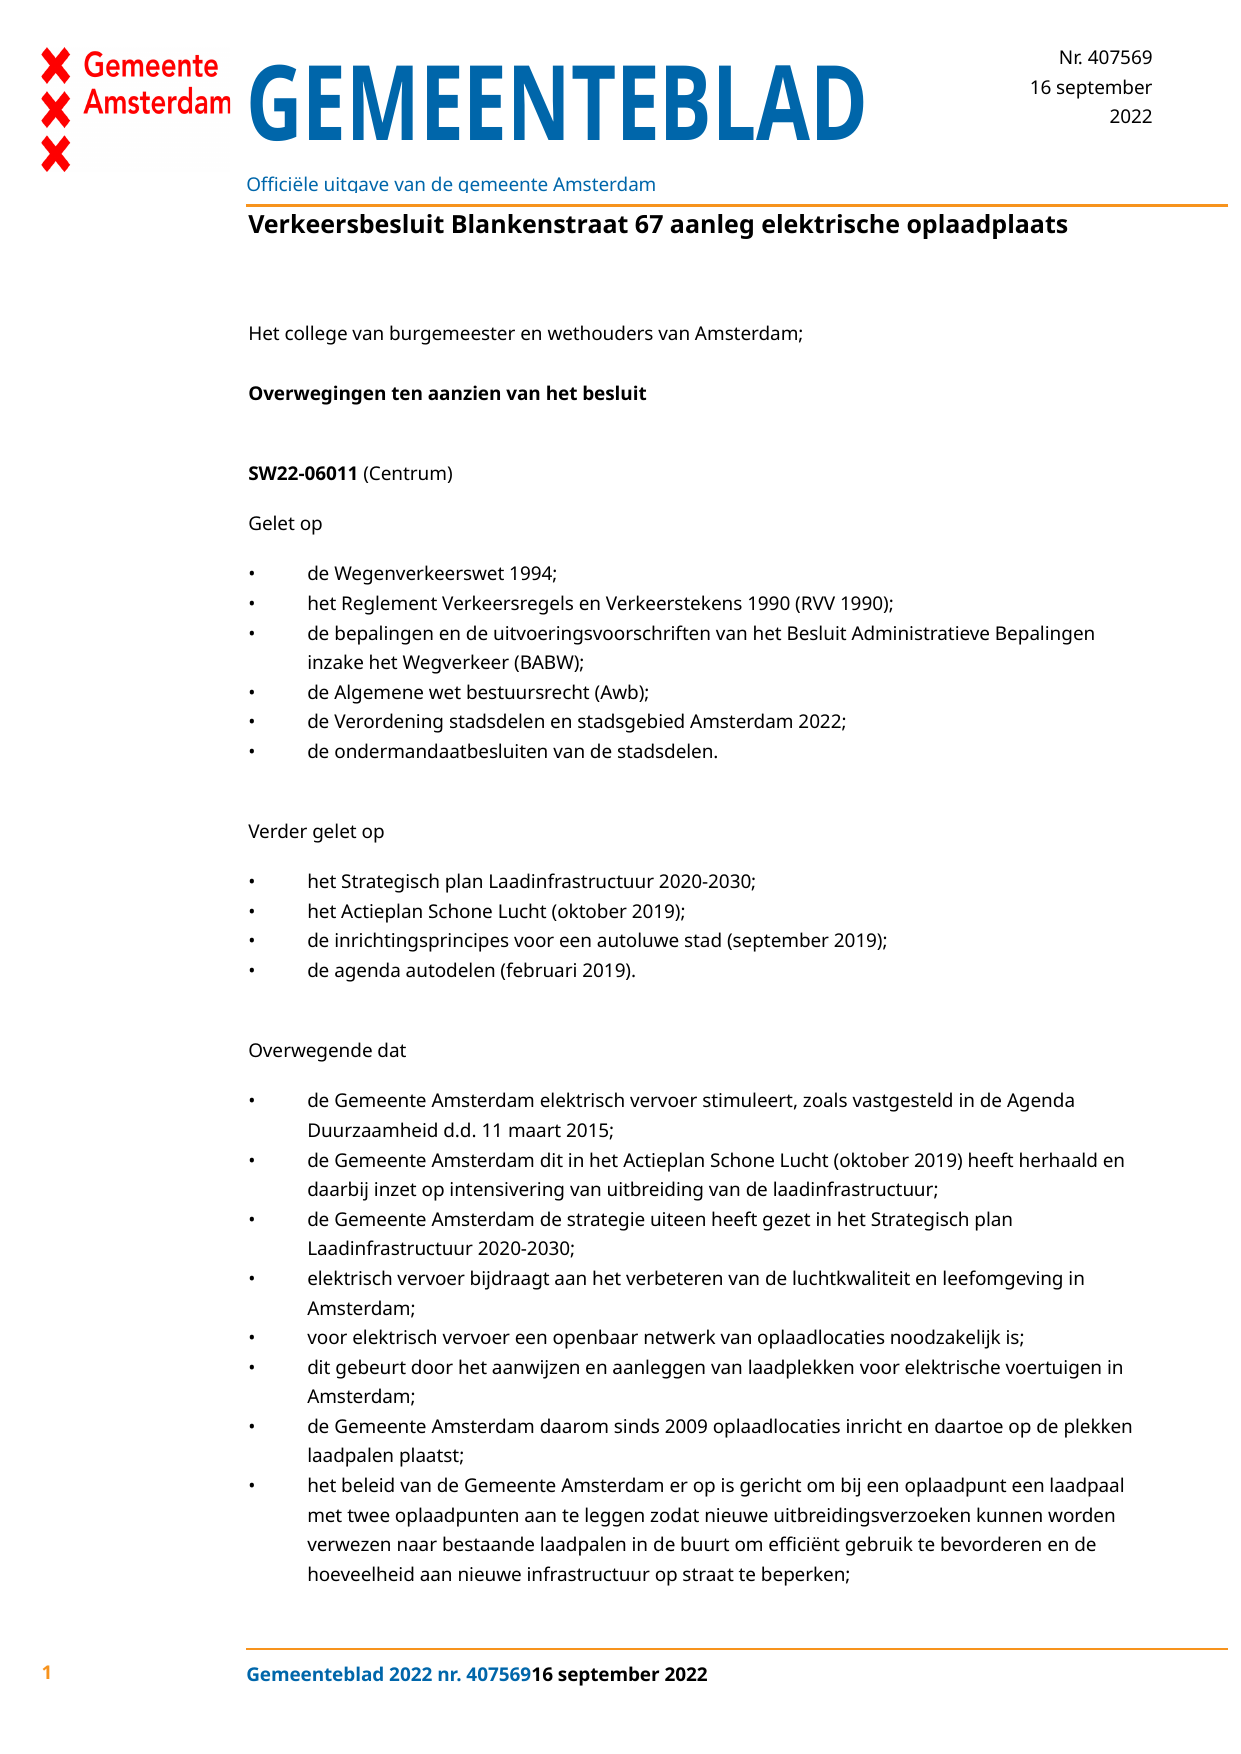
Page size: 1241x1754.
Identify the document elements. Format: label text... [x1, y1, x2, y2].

picture [41, 47, 231, 172]
list de inrichtingsprincipes voor een autoluwe stad (september 2019); [248, 928, 1152, 953]
list de Gemeente Amsterdam de strategie uiteen heeft gezet in het Strategisch plan Laadinfrastructuur 2020-2030; [248, 1206, 1152, 1261]
list de Algemene wet bestuursrecht (Awb); [248, 679, 1152, 705]
text SW22-06011 (Centrum) [248, 460, 1152, 486]
list de Verordening stadsdelen en stadsgebied Amsterdam 2022; [248, 708, 1152, 734]
list het Reglement Verkeersregels en Verkeerstekens 1990 (RVV 1990); [248, 590, 1152, 616]
list het beleid van de Gemeente Amsterdam er op is gericht om bij een oplaadpunt een laadpaal met twee oplaadpunten aan te leggen zodat nieuwe uitbreidingsverzoeken kunnen worden verwezen naar bestaande laadpalen in de buurt om efficiënt gebruik te bevorderen en de hoeveelheid aan nieuwe infrastructuur op straat te beperken; [248, 1472, 1152, 1587]
text Het college van burgemeester en wethouders van Amsterdam; [248, 321, 1152, 346]
list de agenda autodelen (februari 2019). [248, 957, 1152, 983]
list de Gemeente Amsterdam elektrisch vervoer stimuleert, zoals vastgesteld in de Agenda Duurzaamheid d.d. 11 maart 2015; [248, 1088, 1152, 1143]
list het Strategisch plan Laadinfrastructuur 2020-2030; [248, 868, 1152, 894]
text Verder gelet op [248, 818, 1152, 844]
list de Gemeente Amsterdam daarom sinds 2009 oplaadlocaties inricht en daartoe op de plekken laadpalen plaatst; [248, 1413, 1152, 1468]
list voor elektrisch vervoer een openbaar netwerk van oplaadlocaties noodzakelijk is; [248, 1324, 1152, 1350]
list de ondermandaatbesluiten van de stadsdelen. [248, 738, 1152, 764]
list dit gebeurt door het aanwijzen en aanleggen van laadplekken voor elektrische voertuigen in Amsterdam; [248, 1354, 1152, 1409]
list de Wegenverkeerswet 1994; [248, 561, 1152, 586]
text Overwegende dat [248, 1037, 1152, 1063]
text Overwegingen ten aanzien van het besluit [248, 380, 1152, 406]
list de Gemeente Amsterdam dit in het Actieplan Schone Lucht (oktober 2019) heeft herhaald en daarbij inzet op intensivering van uitbreiding van de laadinfrastructuur; [248, 1147, 1152, 1202]
text Gelet op [248, 510, 1152, 536]
list de bepalingen en de uitvoeringsvoorschriften van het Besluit Administratieve Bepalingen inzake het Wegverkeer (BABW); [248, 620, 1152, 675]
list het Actieplan Schone Lucht (oktober 2019); [248, 898, 1152, 924]
text Verkeersbesluit Blankenstraat 67 aanleg elektrische oplaadplaats [248, 207, 1152, 241]
list elektrisch vervoer bijdraagt aan het verbeteren van de luchtkwaliteit en leefomgeving in Amsterdam; [248, 1265, 1152, 1321]
